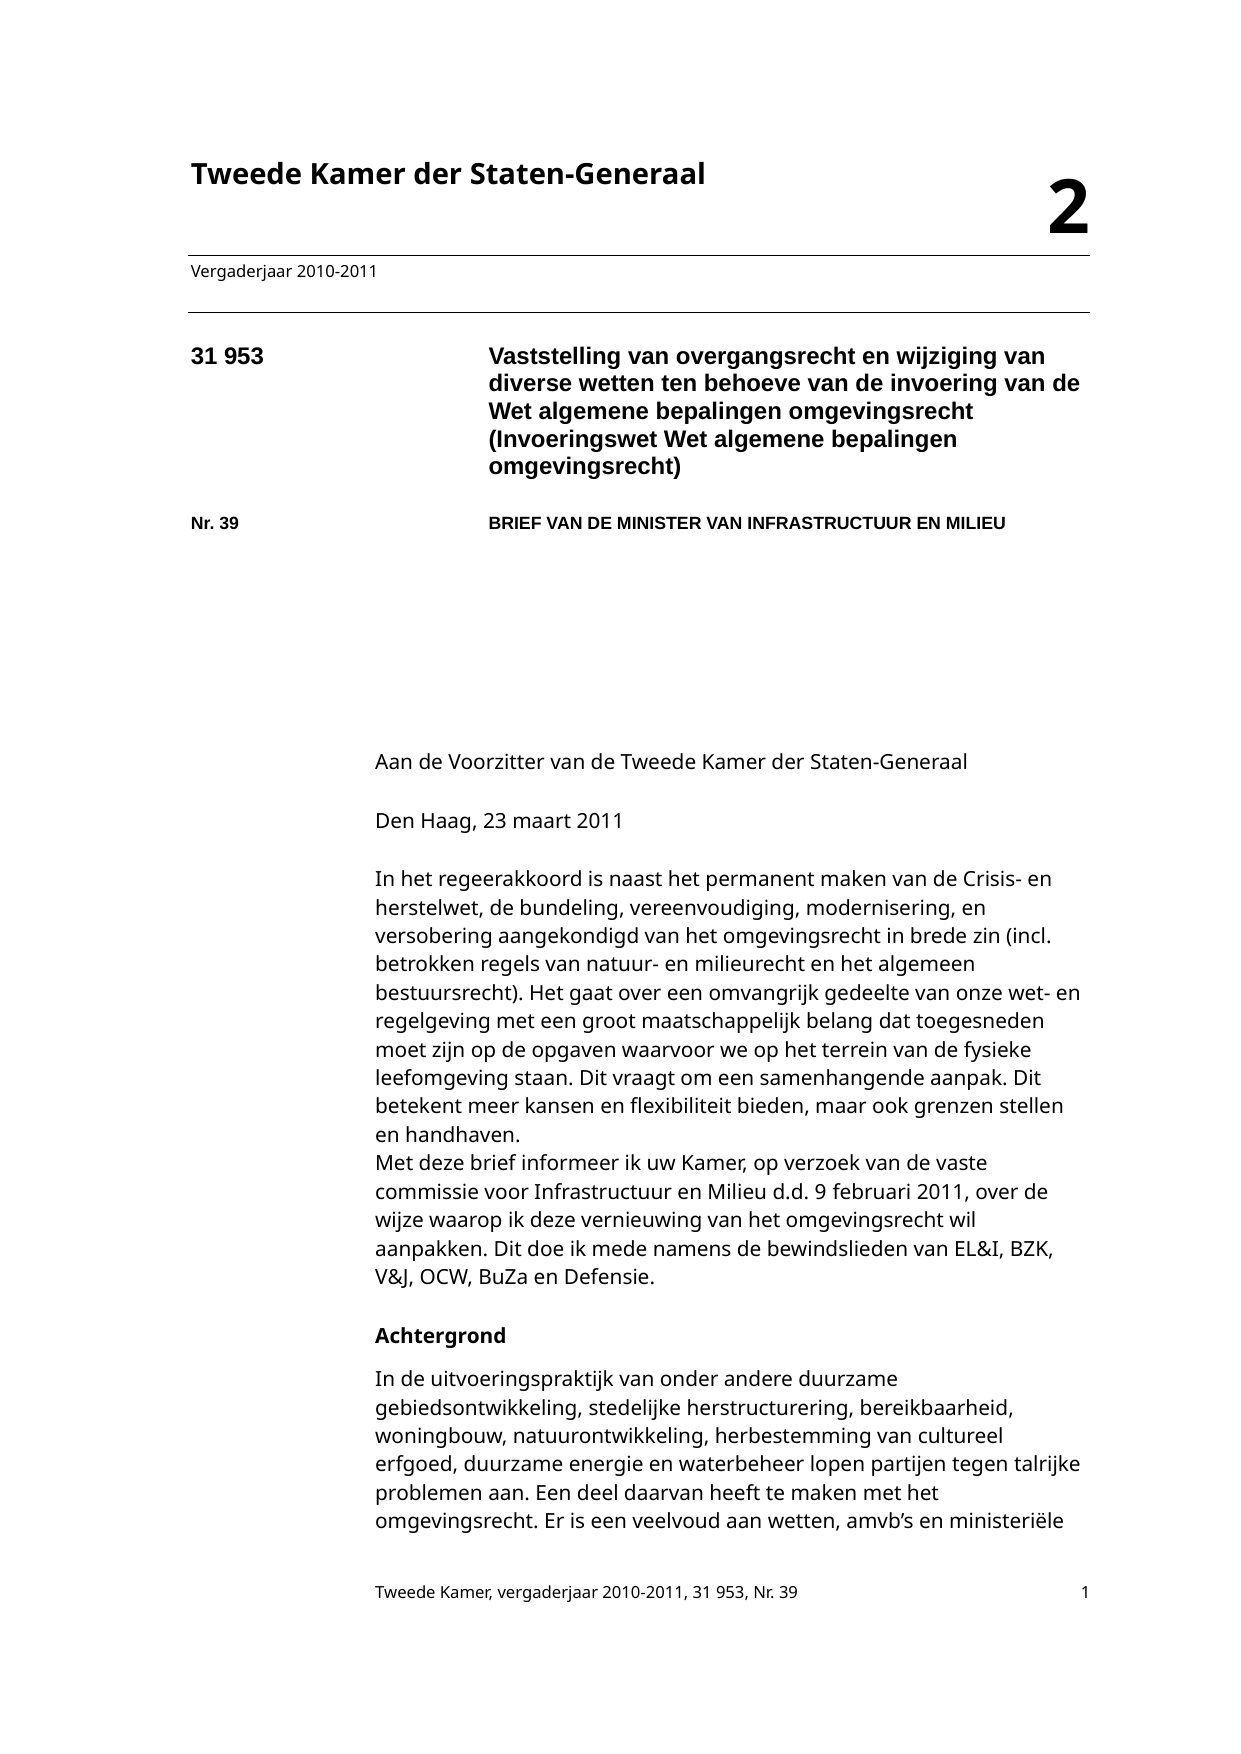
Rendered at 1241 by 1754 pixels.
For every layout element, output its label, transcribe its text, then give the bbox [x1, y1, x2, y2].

table_header Tweede Kamer der Staten-Generaal [188, 150, 909, 255]
table_cell Vergaderjaar 2010-2011 [188, 256, 485, 312]
text Den Haag, 23 maart 2011 [375, 806, 1090, 834]
text In het regeerakkoord is naast het permanent maken van de Crisis- en herstelwet, de bundeling, vereenvoudiging, modernisering, en versobering aangekondigd van het omgevingsrecht in brede zin (incl. betrokken regels van natuur- en milieurecht en het algemeen bestuursrecht). Het gaat over een omvangrijk gedeelte van onze wet- en regelgeving met een groot maatschappelijk belang dat toegesneden moet zijn op de opgaven waarvoor we op het terrein van de fysieke leefomgeving staan. Dit vraagt om een samenhangende aanpak. Dit betekent meer kansen en flexibiliteit bieden, maar ook grenzen stellen en handhaven. [375, 864, 1090, 1148]
table_cell [485, 313, 1090, 339]
text Aan de Voorzitter van de Tweede Kamer der Staten-Generaal [375, 747, 1090, 776]
table_cell [188, 313, 485, 339]
table_cell Nr. 39 [188, 510, 485, 629]
text Achtergrond [375, 1321, 1090, 1349]
text In de uitvoeringspraktijk van onder andere duurzame gebiedsontwikkeling, stedelijke herstructurering, bereikbaarheid, woningbouw, natuurontwikkeling, herbestemming van cultureel erfgoed, duurzame energie en waterbeheer lopen partijen tegen talrijke problemen aan. Een deel daarvan heeft te maken met het omgevingsrecht. Er is een veelvoud aan wetten, amvb’s en ministeriële [375, 1364, 1090, 1535]
table_cell [485, 256, 1090, 312]
table_cell BRIEF VAN DE MINISTER VAN INFRASTRUCTUUR EN MILIEU [485, 510, 1090, 629]
table_cell Vaststelling van overgangsrecht en wijziging van diverse wetten ten behoeve van de invoering van de Wet algemene bepalingen omgevingsrecht (Invoeringswet Wet algemene bepalingen omgevingsrecht) [485, 339, 1090, 510]
table_cell 31 953 [188, 339, 485, 510]
text Met deze brief informeer ik uw Kamer, op verzoek van de vaste commissie voor Infrastructuur en Milieu d.d. 9 februari 2011, over de wijze waarop ik deze vernieuwing van het omgevingsrecht wil aanpakken. Dit doe ik mede namens de bewindslieden van EL&I, BZK, V&J, OCW, BuZa en Defensie. [375, 1148, 1090, 1291]
table_header 2 [910, 150, 1090, 255]
